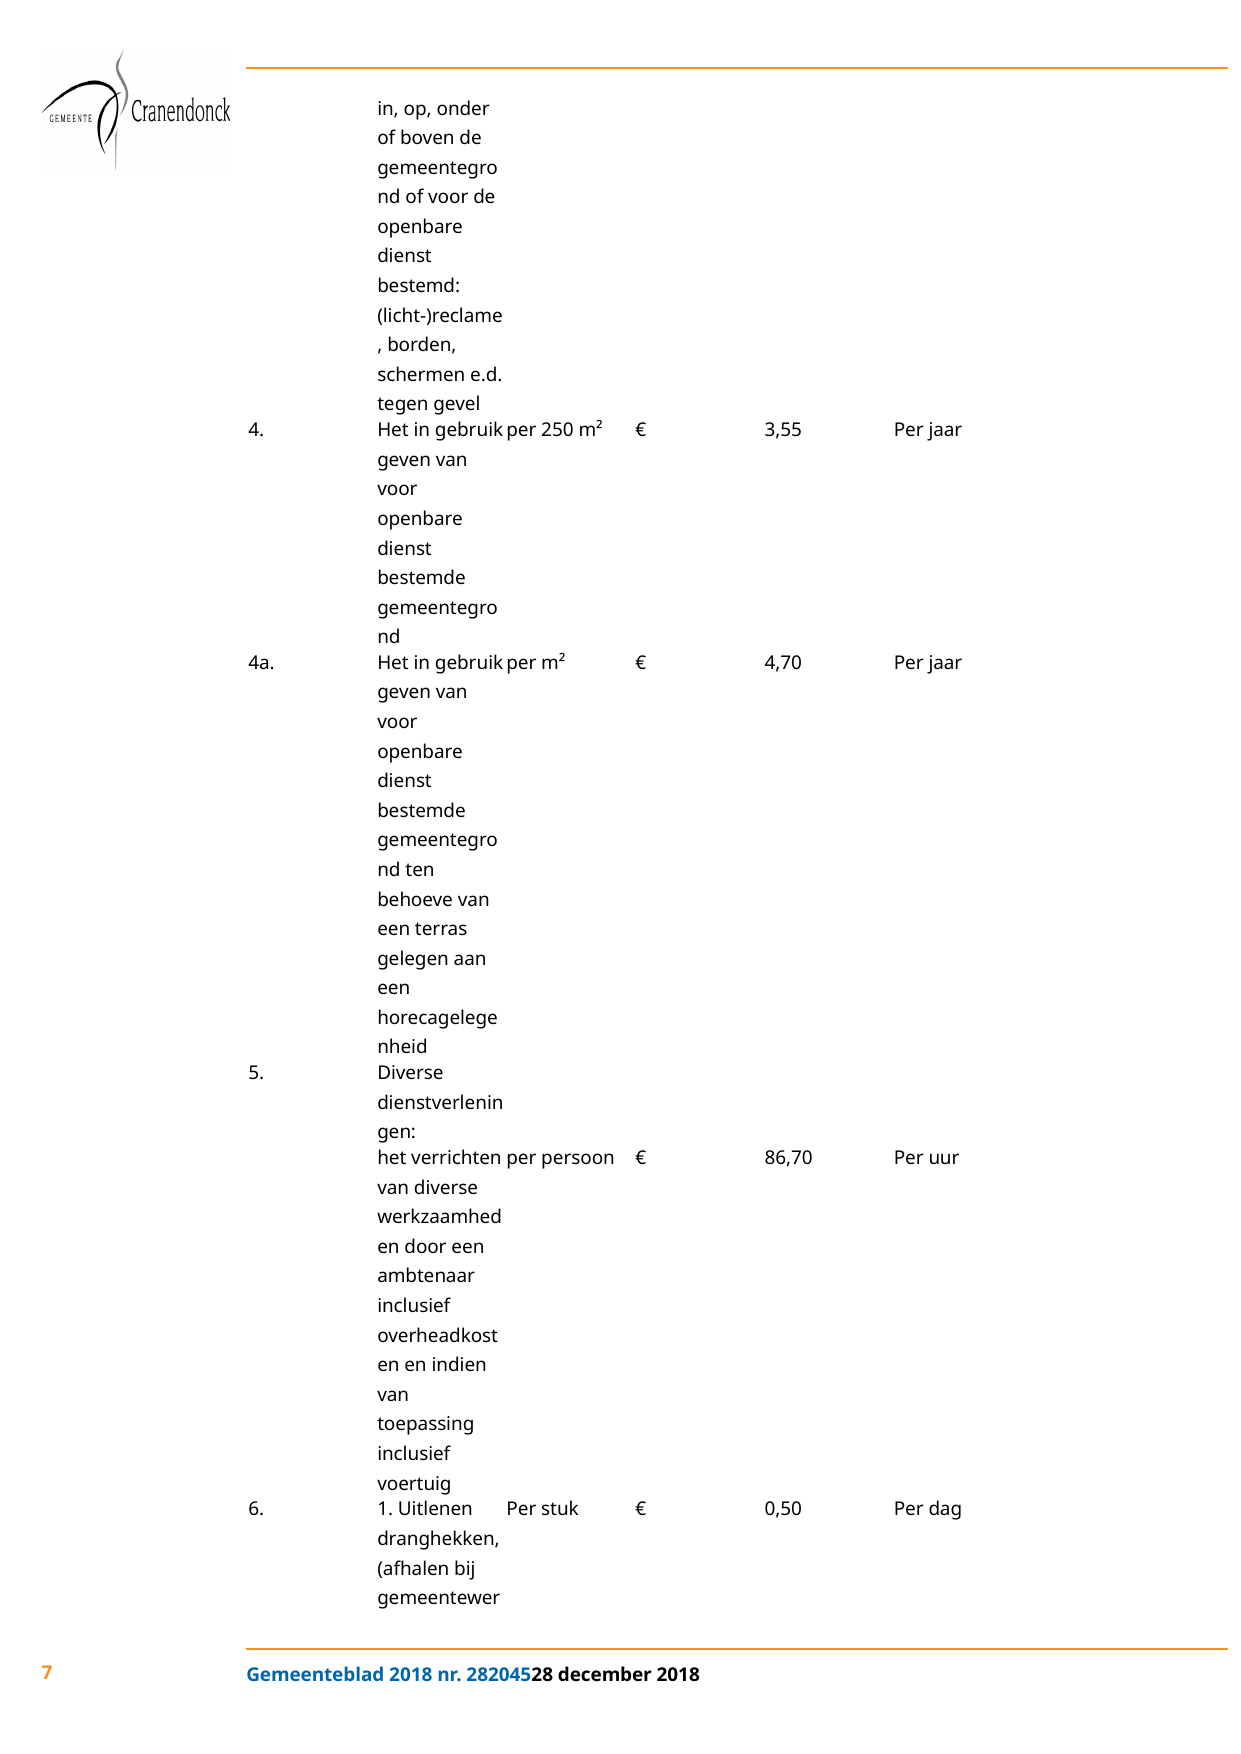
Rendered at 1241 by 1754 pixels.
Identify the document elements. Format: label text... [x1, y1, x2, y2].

table_cell € [635, 649, 764, 1059]
table_cell 86,70 [764, 1144, 893, 1496]
table_cell [248, 1144, 377, 1496]
table_cell per m² [506, 649, 635, 1059]
table_cell 6. [248, 1496, 377, 1610]
table_cell het verrichten van diverse werkzaamheden door een ambtenaar inclusief overheadkosten en indien van toepassing inclusief voertuig [377, 1144, 506, 1496]
table_cell 4,70 [764, 649, 893, 1059]
table_cell [635, 1060, 764, 1144]
table_cell 3,55 [764, 416, 893, 649]
table_cell [764, 95, 893, 416]
table_cell [248, 95, 377, 416]
table_cell Diverse dienstverleningen: [377, 1060, 506, 1144]
table_cell Per stuk [506, 1496, 635, 1610]
table_cell 4a. [248, 649, 377, 1059]
table_cell € [635, 416, 764, 649]
table_cell € [635, 1144, 764, 1496]
table_cell Per uur [894, 1144, 1022, 1496]
table_cell in, op, onder of boven de gemeentegrond of voor de openbare dienst bestemd: (licht-)reclame, borden, schermen e.d. tegen gevel [377, 95, 506, 416]
table_cell per 250 m² [506, 416, 635, 649]
table_cell Per jaar [894, 649, 1022, 1059]
table_cell [506, 95, 635, 416]
table_cell 1. Uitlenen dranghekken, (afhalen bij gemeentewer [377, 1496, 506, 1610]
table_cell 4. [248, 416, 377, 649]
picture [41, 47, 231, 172]
table_cell Het in gebruik geven van voor openbare dienst bestemde gemeentegrond [377, 416, 506, 649]
table_cell Per dag [894, 1496, 1022, 1610]
table_cell [764, 1060, 893, 1144]
table_cell 5. [248, 1060, 377, 1144]
table_cell [506, 1060, 635, 1144]
table_cell per persoon [506, 1144, 635, 1496]
table_cell [894, 1060, 1022, 1144]
table_cell 0,50 [764, 1496, 893, 1610]
table_cell [635, 95, 764, 416]
table_cell Het in gebruik geven van voor openbare dienst bestemde gemeentegrond ten behoeve van een terras gelegen aan een horecagelegenheid [377, 649, 506, 1059]
table_cell € [635, 1496, 764, 1610]
table_cell [894, 95, 1022, 416]
table_cell Per jaar [894, 416, 1022, 649]
